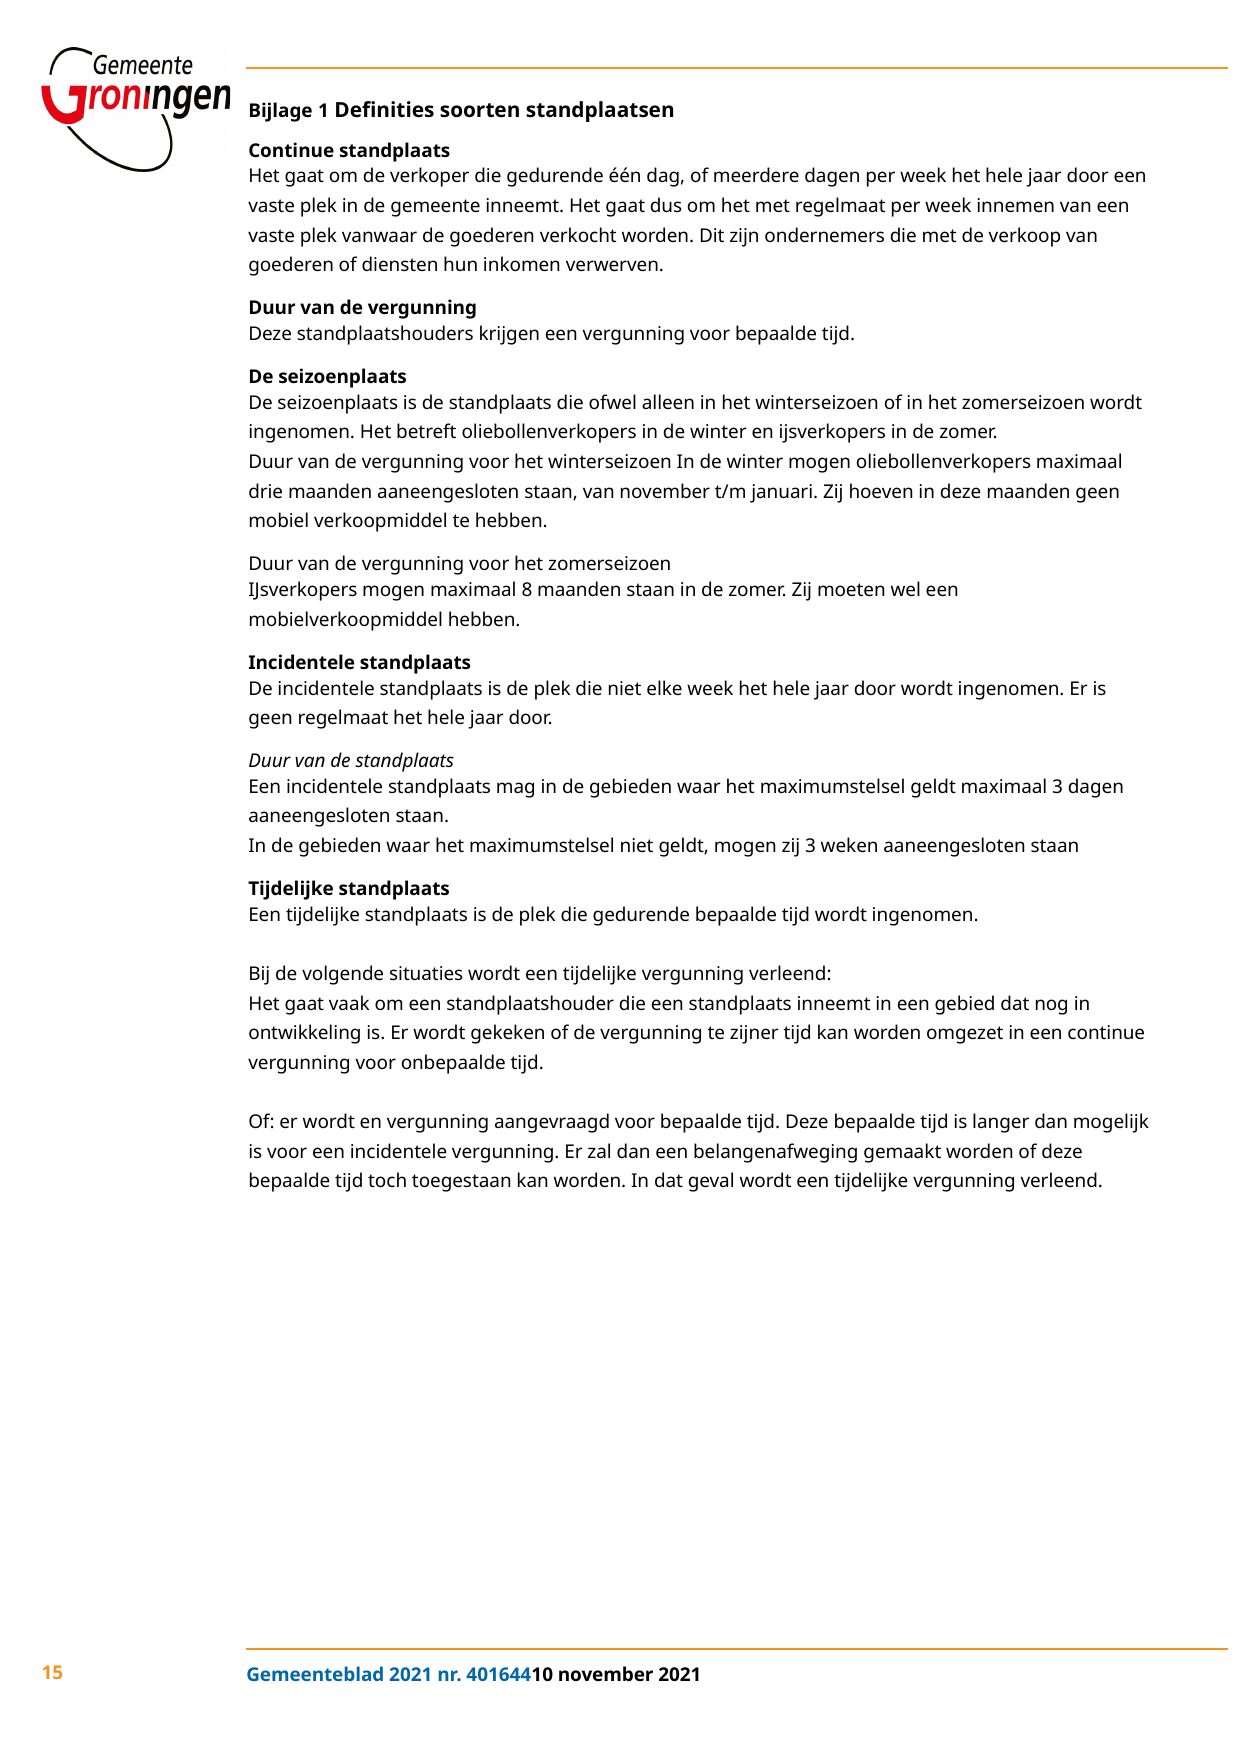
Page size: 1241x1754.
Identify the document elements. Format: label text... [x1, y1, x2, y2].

text Duur van de vergunning voor het zomerseizoen [248, 551, 1152, 576]
text Een tijdelijke standplaats is de plek die gedurende bepaalde tijd wordt ingenomen. [248, 901, 1152, 927]
text Bijlage 1 Definities soorten standplaatsen [248, 95, 1152, 123]
text IJsverkopers mogen maximaal 8 maanden staan in de zomer. Zij moeten wel een mobielverkoopmiddel hebben. [248, 576, 1152, 632]
text Duur van de vergunning voor het winterseizoen In de winter mogen oliebollenverkopers maximaal drie maanden aaneengesloten staan, van november t/m januari. Zij hoeven in deze maanden geen mobiel verkoopmiddel te hebben. [248, 448, 1152, 533]
text Continue standplaats [248, 137, 1152, 163]
text De seizoenplaats [248, 363, 1152, 389]
text Tijdelijke standplaats [248, 875, 1152, 901]
text De seizoenplaats is de standplaats die ofwel alleen in het winterseizoen of in het zomerseizoen wordt ingenomen. Het betreft oliebollenverkopers in de winter en ijsverkopers in de zomer. [248, 389, 1152, 444]
text Duur van de vergunning [248, 294, 1152, 320]
text Incidentele standplaats [248, 649, 1152, 675]
text Duur van de standplaats [248, 747, 1152, 773]
picture [41, 47, 231, 172]
text Een incidentele standplaats mag in de gebieden waar het maximumstelsel geldt maximaal 3 dagen aaneengesloten staan. [248, 773, 1152, 828]
text Het gaat vaak om een standplaatshouder die een standplaats inneemt in een gebied dat nog in ontwikkeling is. Er wordt gekeken of de vergunning te zijner tijd kan worden omgezet in een continue vergunning voor onbepaalde tijd. [248, 990, 1152, 1075]
text Deze standplaatshouders krijgen een vergunning voor bepaalde tijd. [248, 320, 1152, 346]
text Het gaat om de verkoper die gedurende één dag, of meerdere dagen per week het hele jaar door een vaste plek in de gemeente inneemt. Het gaat dus om het met regelmaat per week innemen van een vaste plek vanwaar de goederen verkocht worden. Dit zijn ondernemers die met de verkoop van goederen of diensten hun inkomen verwerven. [248, 163, 1152, 277]
text De incidentele standplaats is de plek die niet elke week het hele jaar door wordt ingenomen. Er is geen regelmaat het hele jaar door. [248, 675, 1152, 730]
text In de gebieden waar het maximumstelsel niet geldt, mogen zij 3 weken aaneengesloten staan [248, 832, 1152, 858]
text Of: er wordt en vergunning aangevraagd voor bepaalde tijd. Deze bepaalde tijd is langer dan mogelijk is voor een incidentele vergunning. Er zal dan een belangenafweging gemaakt worden of deze bepaalde tijd toch toegestaan kan worden. In dat geval wordt een tijdelijke vergunning verleend. [248, 1108, 1152, 1193]
text Bij de volgende situaties wordt een tijdelijke vergunning verleend: [248, 960, 1152, 986]
